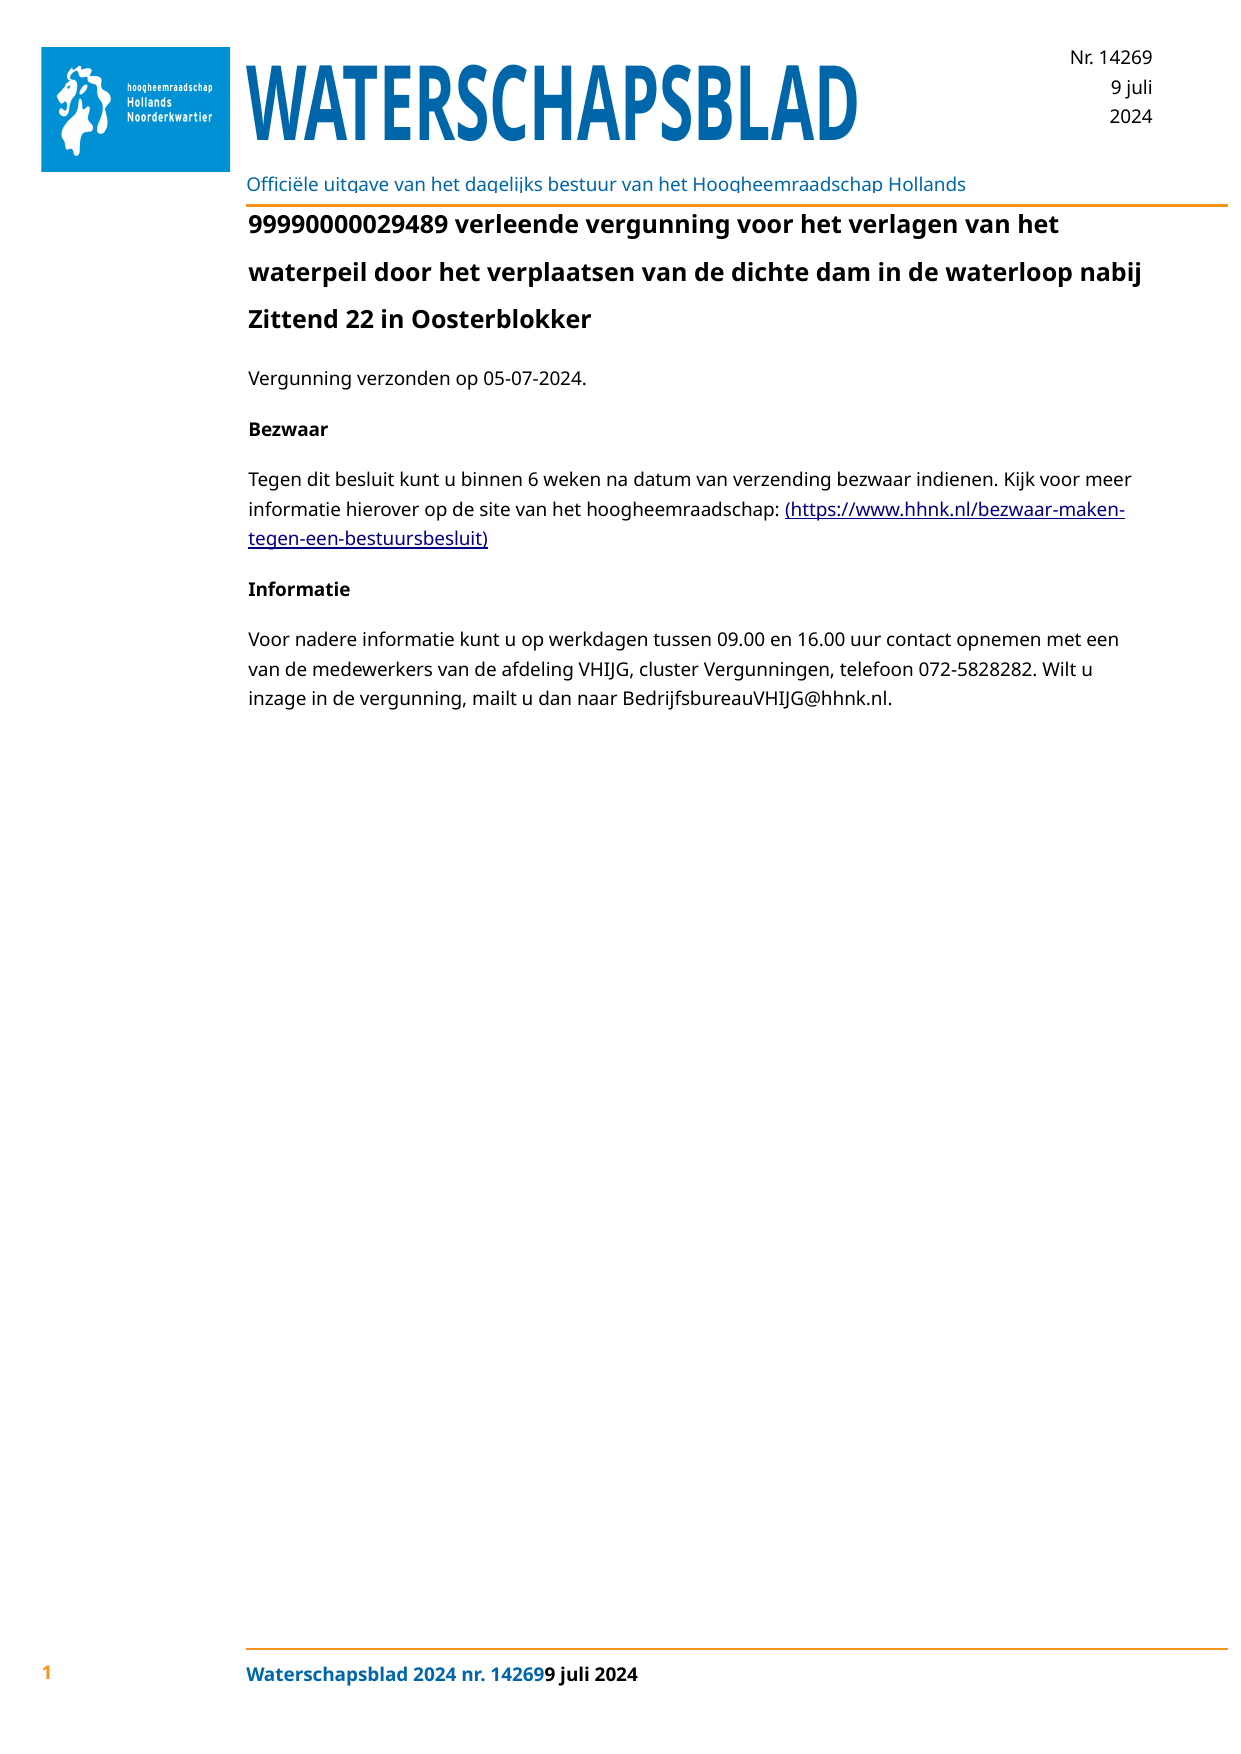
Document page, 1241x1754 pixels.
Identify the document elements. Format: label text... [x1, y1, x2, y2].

text Vergunning verzonden op 05-07-2024. [248, 366, 1152, 391]
text Informatie [248, 576, 1152, 602]
picture [128, 113, 133, 121]
picture [68, 69, 73, 79]
picture [58, 80, 77, 116]
text 99990000029489 verleende vergunning voor het verlagen van het waterpeil door het verplaatsen van de dichte dam in de waterloop nabij Zittend 22 in Oosterblokker [248, 207, 1152, 336]
text Tegen dit besluit kunt u binnen 6 weken na datum van verzending bezwaar indienen. Kijk voor meer informatie hierover op de site van het hoogheemraadschap: (https://www.hhnk.nl/bezwaar-maken-tegen-een-bestuursbesluit) [248, 466, 1152, 551]
picture [80, 86, 87, 93]
text Voor nadere informatie kunt u op werkdagen tussen 09.00 en 16.00 uur contact opnemen met een van de medewerkers van de afdeling VHIJG, cluster Vergunningen, telefoon 072-5828282. Wilt u inzage in de vergunning, mailt u dan naar BedrijfsbureauVHIJG@hhnk.nl. [248, 626, 1152, 711]
picture [76, 67, 110, 133]
text Bezwaar [248, 416, 1152, 442]
picture [128, 98, 133, 106]
picture [62, 100, 92, 155]
